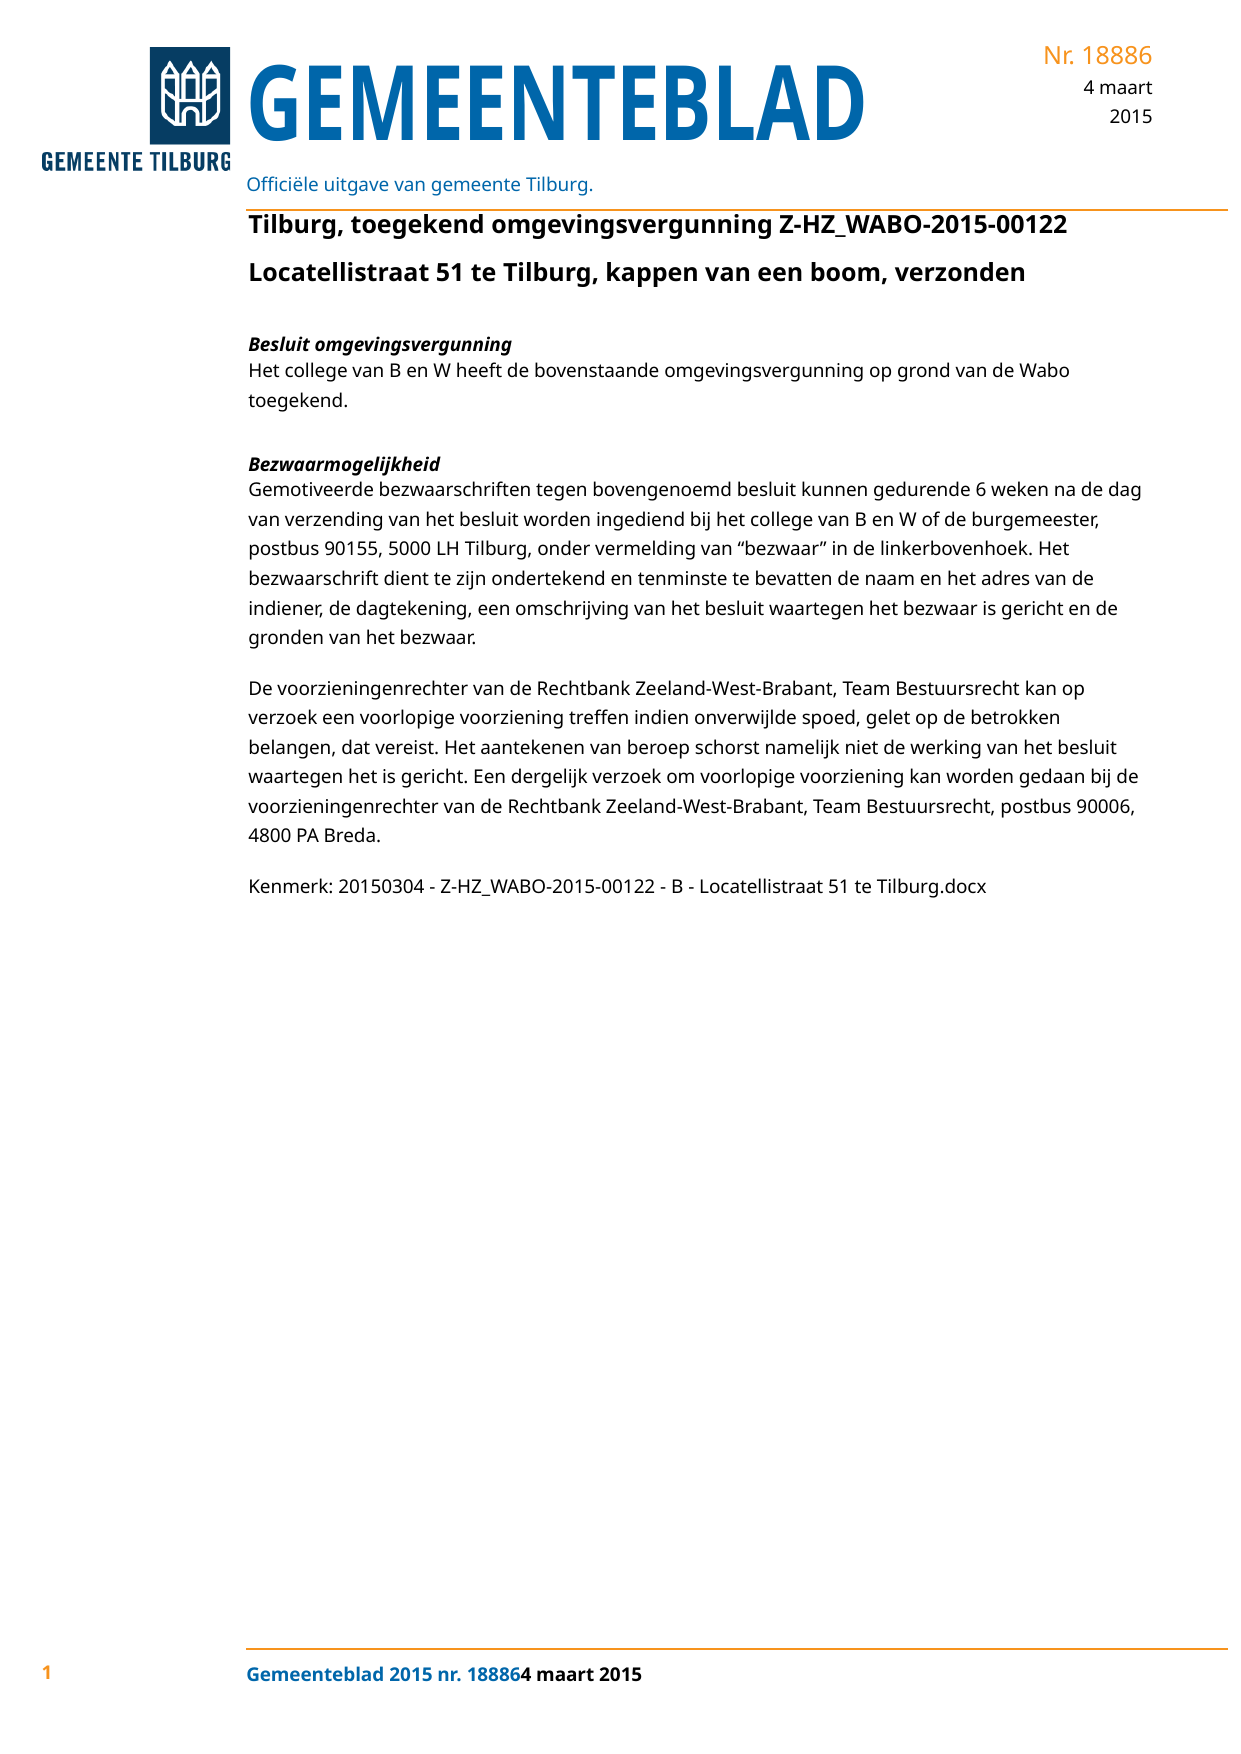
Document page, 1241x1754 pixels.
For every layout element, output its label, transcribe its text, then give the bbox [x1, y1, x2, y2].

text Besluit omgevingsvergunning [248, 331, 1152, 357]
text De voorzieningenrechter van de Rechtbank Zeeland-West-Brabant, Team Bestuursrecht kan op verzoek een voorlopige voorziening treffen indien onverwijlde spoed, gelet op de betrokken belangen, dat vereist. Het aantekenen van beroep schorst namelijk niet de werking van het besluit waartegen het is gericht. Een dergelijk verzoek om voorlopige voorziening kan worden gedaan bij de voorzieningenrechter van de Rechtbank Zeeland-West-Brabant, Team Bestuursrecht, postbus 90006, 4800 PA Breda. [248, 675, 1152, 848]
text Bezwaarmogelijkheid [248, 451, 1152, 476]
text Gemotiveerde bezwaarschriften tegen bovengenoemd besluit kunnen gedurende 6 weken na de dag van verzending van het besluit worden ingediend bij het college van B en W of de burgemeester, postbus 90155, 5000 LH Tilburg, onder vermelding van “bezwaar” in de linkerbovenhoek. Het bezwaarschrift dient te zijn ondertekend en tenminste te bevatten de naam en het adres van de indiener, de dagtekening, een omschrijving van het besluit waartegen het bezwaar is gericht en de gronden van het bezwaar. [248, 476, 1152, 650]
picture [41, 47, 231, 172]
text Tilburg, toegekend omgevingsvergunning Z-HZ_WABO-2015-00122 Locatellistraat 51 te Tilburg, kappen van een boom, verzonden [248, 211, 1152, 288]
text Kenmerk: 20150304 - Z-HZ_WABO-2015-00122 - B - Locatellistraat 51 te Tilburg.docx [248, 873, 1152, 899]
text Het college van B en W heeft de bovenstaande omgevingsvergunning op grond van de Wabo toegekend. [248, 357, 1152, 412]
